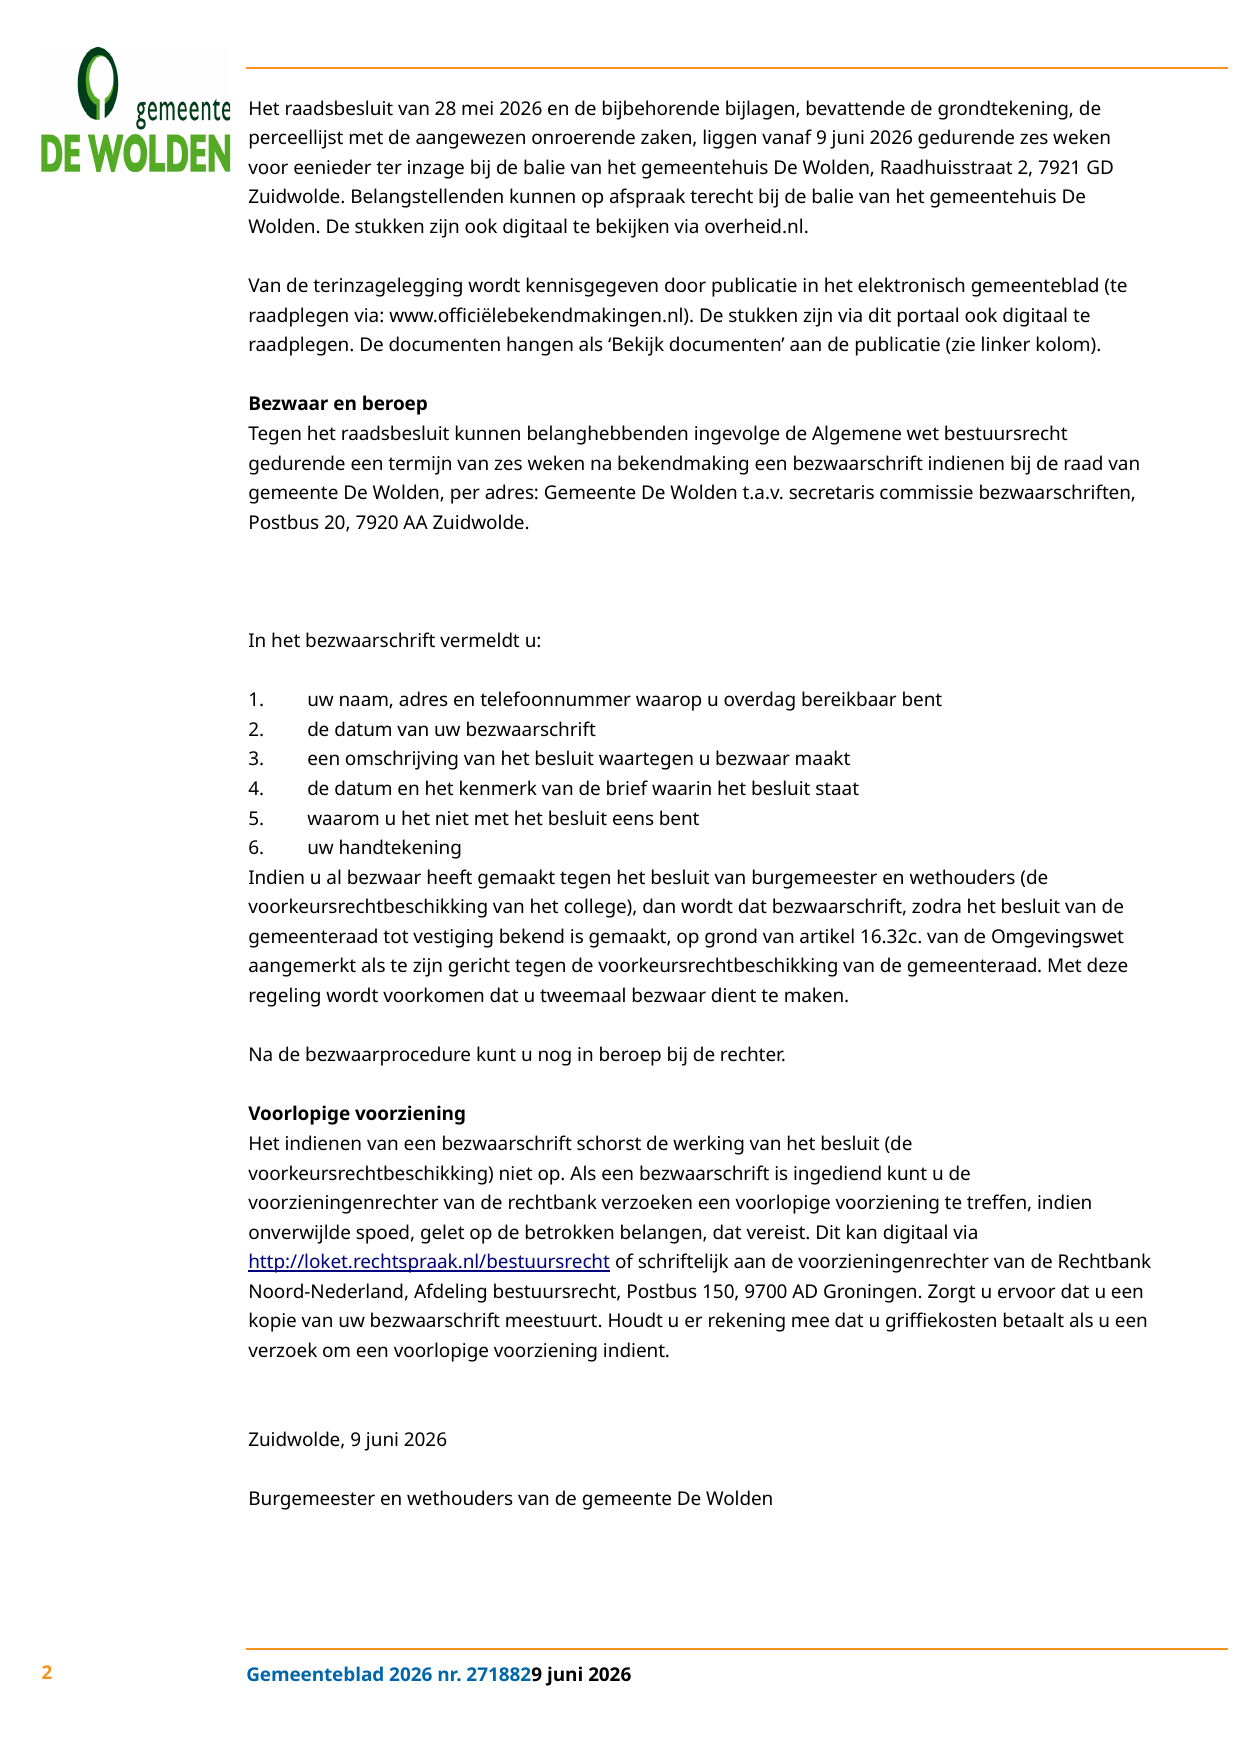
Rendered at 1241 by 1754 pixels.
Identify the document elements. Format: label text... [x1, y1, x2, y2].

text Het raadsbesluit van 28 mei 2026 en de bijbehorende bijlagen, bevattende de grondtekening, de perceellijst met de aangewezen onroerende zaken, liggen vanaf 9 juni 2026 gedurende zes weken voor eenieder ter inzage bij de balie van het gemeentehuis De Wolden, Raadhuisstraat 2, 7921 GD Zuidwolde. Belangstellenden kunnen op afspraak terecht bij de balie van het gemeentehuis De Wolden. De stukken zijn ook digitaal te bekijken via overheid.nl. [248, 95, 1152, 239]
text Van de terinzagelegging wordt kennisgegeven door publicatie in het elektronisch gemeenteblad (te raadplegen via: www.officiëlebekendmakingen.nl). De stukken zijn via dit portaal ook digitaal te raadplegen. De documenten hangen als ‘Bekijk documenten’ aan de publicatie (zie linker kolom). [248, 272, 1152, 357]
list de datum van uw bezwaarschrift [248, 716, 1152, 742]
list een omschrijving van het besluit waartegen u bezwaar maakt [248, 746, 1152, 771]
text Voorlopige voorziening [248, 1101, 1152, 1126]
text Indien u al bezwaar heeft gemaakt tegen het besluit van burgemeester en wethouders (de voorkeursrechtbeschikking van het college), dan wordt dat bezwaarschrift, zodra het besluit van de gemeenteraad tot vestiging bekend is gemaakt, op grond van artikel 16.32c. van de Omgevingswet aangemerkt als te zijn gericht tegen de voorkeursrechtbeschikking van de gemeenteraad. Met deze regeling wordt voorkomen dat u tweemaal bezwaar dient te maken. [248, 864, 1152, 1008]
list waarom u het niet met het besluit eens bent [248, 805, 1152, 831]
text Tegen het raadsbesluit kunnen belanghebbenden ingevolge de Algemene wet bestuursrecht gedurende een termijn van zes weken na bekendmaking een bezwaarschrift indienen bij de raad van gemeente De Wolden, per adres: Gemeente De Wolden t.a.v. secretaris commissie bezwaarschriften, Postbus 20, 7920 AA Zuidwolde. [248, 420, 1152, 535]
text Na de bezwaarprocedure kunt u nog in beroep bij de rechter. [248, 1041, 1152, 1067]
list de datum en het kenmerk van de brief waarin het besluit staat [248, 775, 1152, 801]
list uw handtekening [248, 834, 1152, 860]
list uw naam, adres en telefoonnummer waarop u overdag bereikbaar bent [248, 686, 1152, 712]
text Het indienen van een bezwaarschrift schorst de werking van het besluit (de voorkeursrechtbeschikking) niet op. Als een bezwaarschrift is ingediend kunt u de voorzieningenrechter van de rechtbank verzoeken een voorlopige voorziening te treffen, indien onverwijlde spoed, gelet op de betrokken belangen, dat vereist. Dit kan digitaal via http://loket.rechtspraak.nl/bestuursrecht of schriftelijk aan de voorzieningenrechter van de Rechtbank Noord-Nederland, Afdeling bestuursrecht, Postbus 150, 9700 AD Groningen. Zorgt u ervoor dat u een kopie van uw bezwaarschrift meestuurt. Houdt u er rekening mee dat u griffiekosten betaalt als u een verzoek om een voorlopige voorziening indient. [248, 1130, 1152, 1363]
text Burgemeester en wethouders van de gemeente De Wolden [248, 1485, 1152, 1511]
text Bezwaar en beroep [248, 391, 1152, 416]
text Zuidwolde, 9 juni 2026 [248, 1426, 1152, 1452]
text In het bezwaarschrift vermeldt u: [248, 627, 1152, 653]
picture [41, 47, 231, 172]
